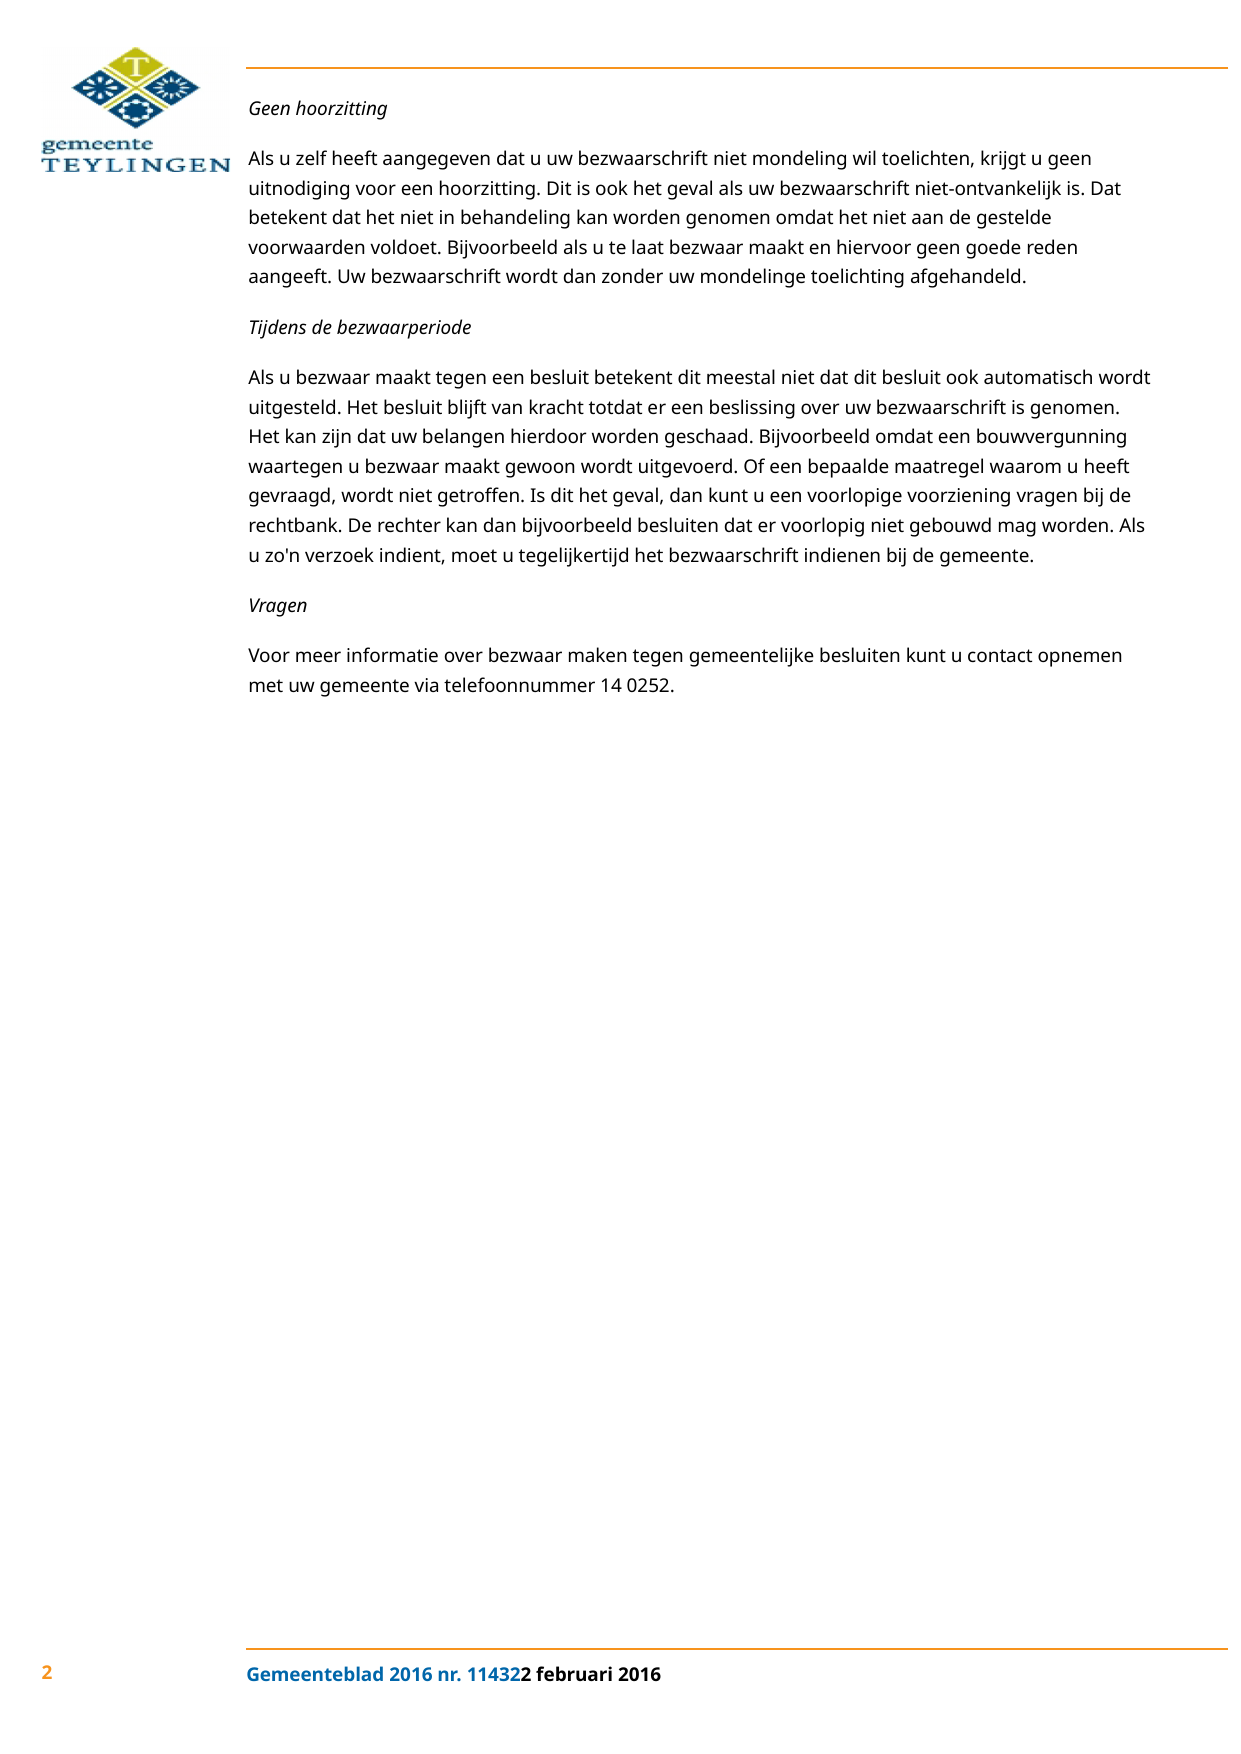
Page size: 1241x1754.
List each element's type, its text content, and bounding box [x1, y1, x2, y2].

text Voor meer informatie over bezwaar maken tegen gemeentelijke besluiten kunt u contact opnemen met uw gemeente via telefoonnummer 14 0252. [248, 643, 1152, 698]
text Vragen [248, 592, 1152, 618]
picture [41, 47, 231, 172]
text Geen hoorzitting [248, 95, 1152, 121]
text Tijdens de bezwaarperiode [248, 314, 1152, 340]
text Als u bezwaar maakt tegen een besluit betekent dit meestal niet dat dit besluit ook automatisch wordt uitgesteld. Het besluit blijft van kracht totdat er een beslissing over uw bezwaarschrift is genomen. Het kan zijn dat uw belangen hierdoor worden geschaad. Bijvoorbeeld omdat een bouwvergunning waartegen u bezwaar maakt gewoon wordt uitgevoerd. Of een bepaalde maatregel waarom u heeft gevraagd, wordt niet getroffen. Is dit het geval, dan kunt u een voorlopige voorziening vragen bij de rechtbank. De rechter kan dan bijvoorbeeld besluiten dat er voorlopig niet gebouwd mag worden. Als u zo'n verzoek indient, moet u tegelijkertijd het bezwaarschrift indienen bij de gemeente. [248, 364, 1152, 568]
text Als u zelf heeft aangegeven dat u uw bezwaarschrift niet mondeling wil toelichten, krijgt u geen uitnodiging voor een hoorzitting. Dit is ook het geval als uw bezwaarschrift niet-ontvankelijk is. Dat betekent dat het niet in behandeling kan worden genomen omdat het niet aan de gestelde voorwaarden voldoet. Bijvoorbeeld als u te laat bezwaar maakt en hiervoor geen goede reden aangeeft. Uw bezwaarschrift wordt dan zonder uw mondelinge toelichting afgehandeld. [248, 145, 1152, 289]
